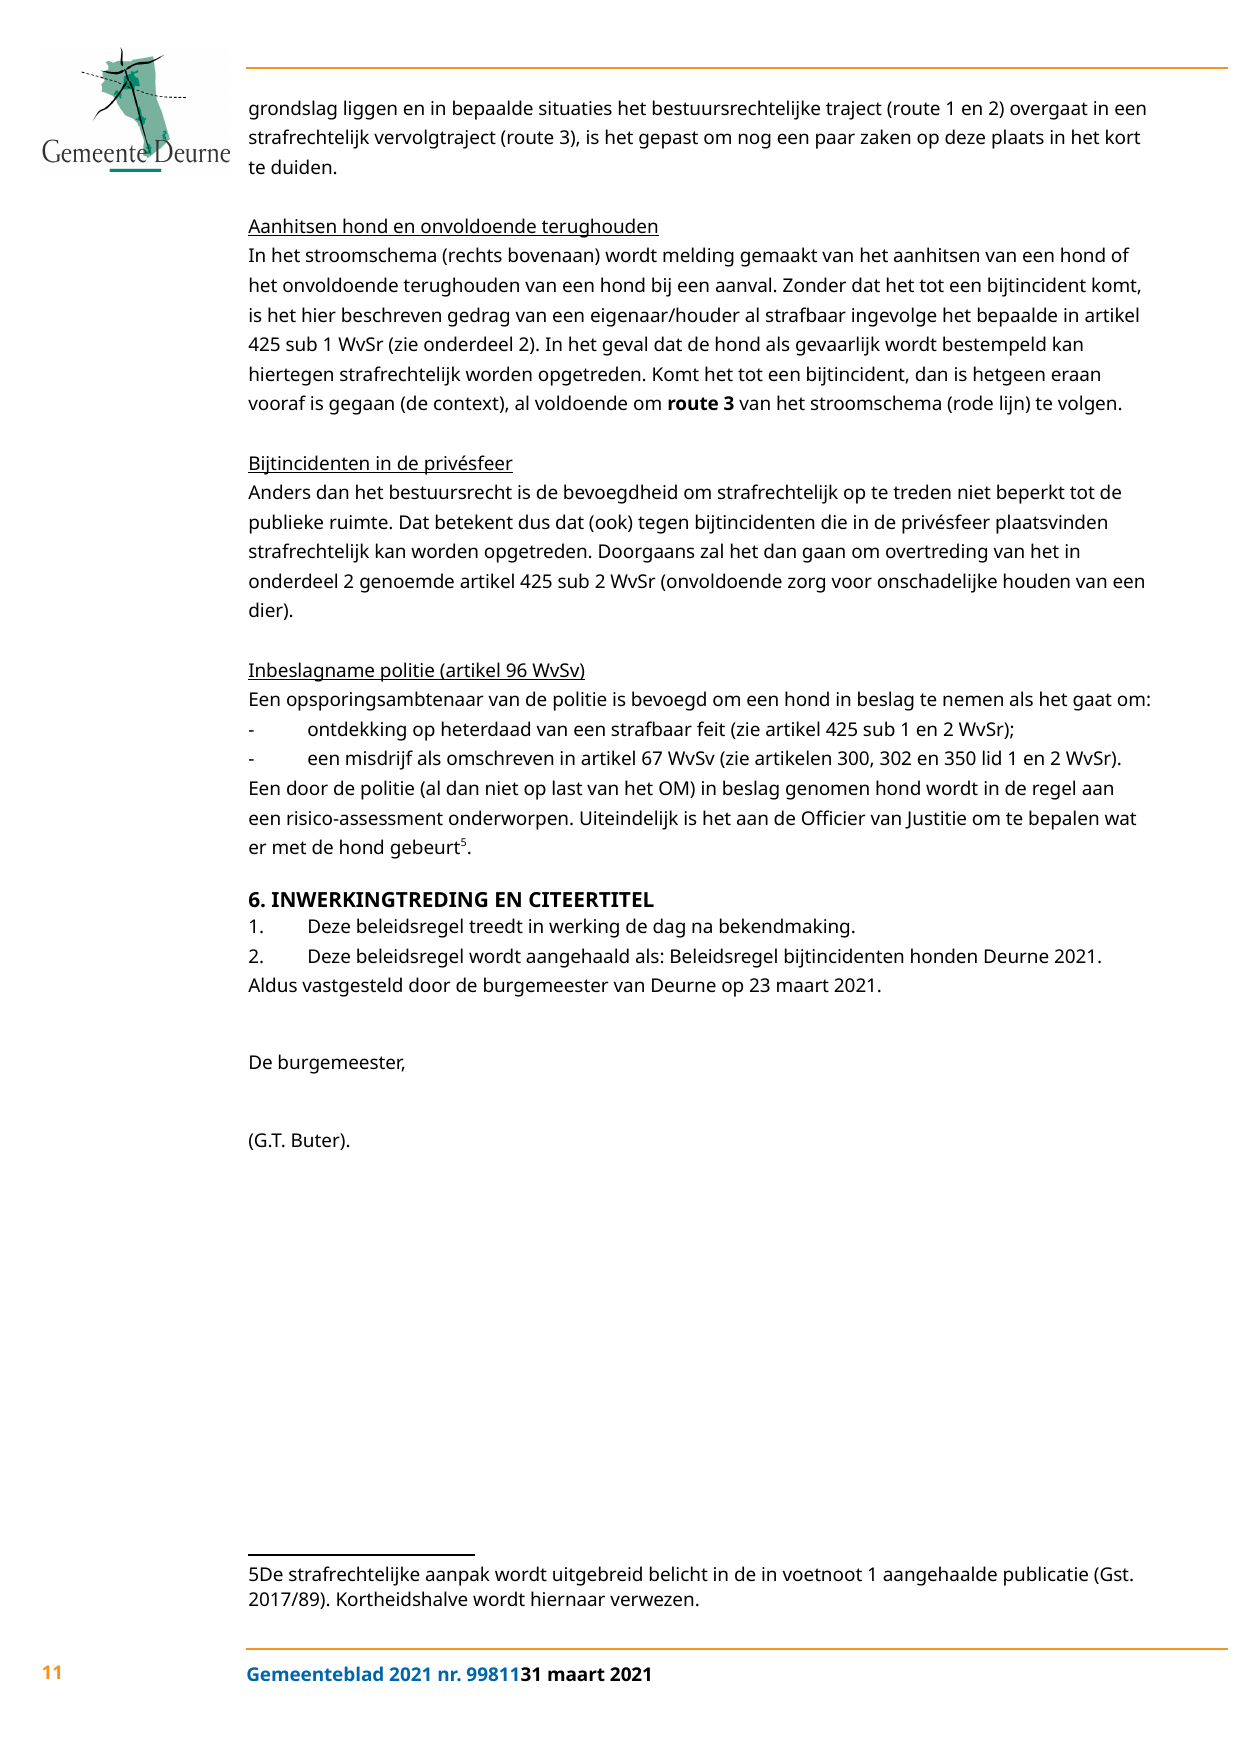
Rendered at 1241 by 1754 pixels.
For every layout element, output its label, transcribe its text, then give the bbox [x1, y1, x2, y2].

text Een opsporingsambtenaar van de politie is bevoegd om een hond in beslag te nemen als het gaat om: [248, 686, 1152, 712]
text Inbeslagname politie (artikel 96 WvSv) [248, 657, 1152, 683]
text Bijtincidenten in de privésfeer [248, 450, 1152, 476]
text Een door de politie (al dan niet op last van het OM) in beslag genomen hond wordt in de regel aan een risico-assessment onderworpen. Uiteindelijk is het aan de Officier van Justitie om te bepalen wat er met de hond gebeurt. [248, 775, 1152, 860]
text grondslag liggen en in bepaalde situaties het bestuursrechtelijke traject (route 1 en 2) overgaat in een strafrechtelijk vervolgtraject (route 3), is het gepast om nog een paar zaken op deze plaats in het kort te duiden. [248, 95, 1152, 180]
list Deze beleidsregel wordt aangehaald als: Beleidsregel bijtincidenten honden Deurne 2021. [248, 943, 1152, 968]
list ontdekking op heterdaad van een strafbaar feit (zie artikel 425 sub 1 en 2 WvSr); [248, 716, 1152, 742]
text Anders dan het bestuursrecht is de bevoegdheid om strafrechtelijk op te treden niet beperkt tot de publieke ruimte. Dat betekent dus dat (ook) tegen bijtincidenten die in de privésfeer plaatsvinden strafrechtelijk kan worden opgetreden. Doorgaans zal het dan gaan om overtreding van het in onderdeel 2 genoemde artikel 425 sub 2 WvSr (onvoldoende zorg voor onschadelijke houden van een dier). [248, 479, 1152, 623]
text Aanhitsen hond en onvoldoende terughouden [248, 213, 1152, 239]
text (G.T. Buter). [248, 1127, 1152, 1152]
picture [41, 47, 231, 172]
list Deze beleidsregel treedt in werking de dag na bekendmaking. [248, 913, 1152, 939]
text De strafrechtelijke aanpak wordt uitgebreid belicht in de in voetnoot 1 aangehaalde publicatie (Gst. 2017/89). Kortheidshalve wordt hiernaar verwezen. [248, 1561, 1152, 1612]
text In het stroomschema (rechts bovenaan) wordt melding gemaakt van het aanhitsen van een hond of het onvoldoende terughouden van een hond bij een aanval. Zonder dat het tot een bijtincident komt, is het hier beschreven gedrag van een eigenaar/houder al strafbaar ingevolge het bepaalde in artikel 425 sub 1 WvSr (zie onderdeel 2). In het geval dat de hond als gevaarlijk wordt bestempeld kan hiertegen strafrechtelijk worden opgetreden. Komt het tot een bijtincident, dan is hetgeen eraan vooraf is gegaan (de context), al voldoende om route 3 van het stroomschema (rode lijn) te volgen. [248, 243, 1152, 416]
list een misdrijf als omschreven in artikel 67 WvSv (zie artikelen 300, 302 en 350 lid 1 en 2 WvSr). [248, 746, 1152, 771]
text Aldus vastgesteld door de burgemeester van Deurne op 23 maart 2021. [248, 972, 1152, 998]
text 6. INWERKINGTREDING EN CITEERTITEL [248, 885, 1152, 913]
text De burgemeester, [248, 1049, 1152, 1075]
